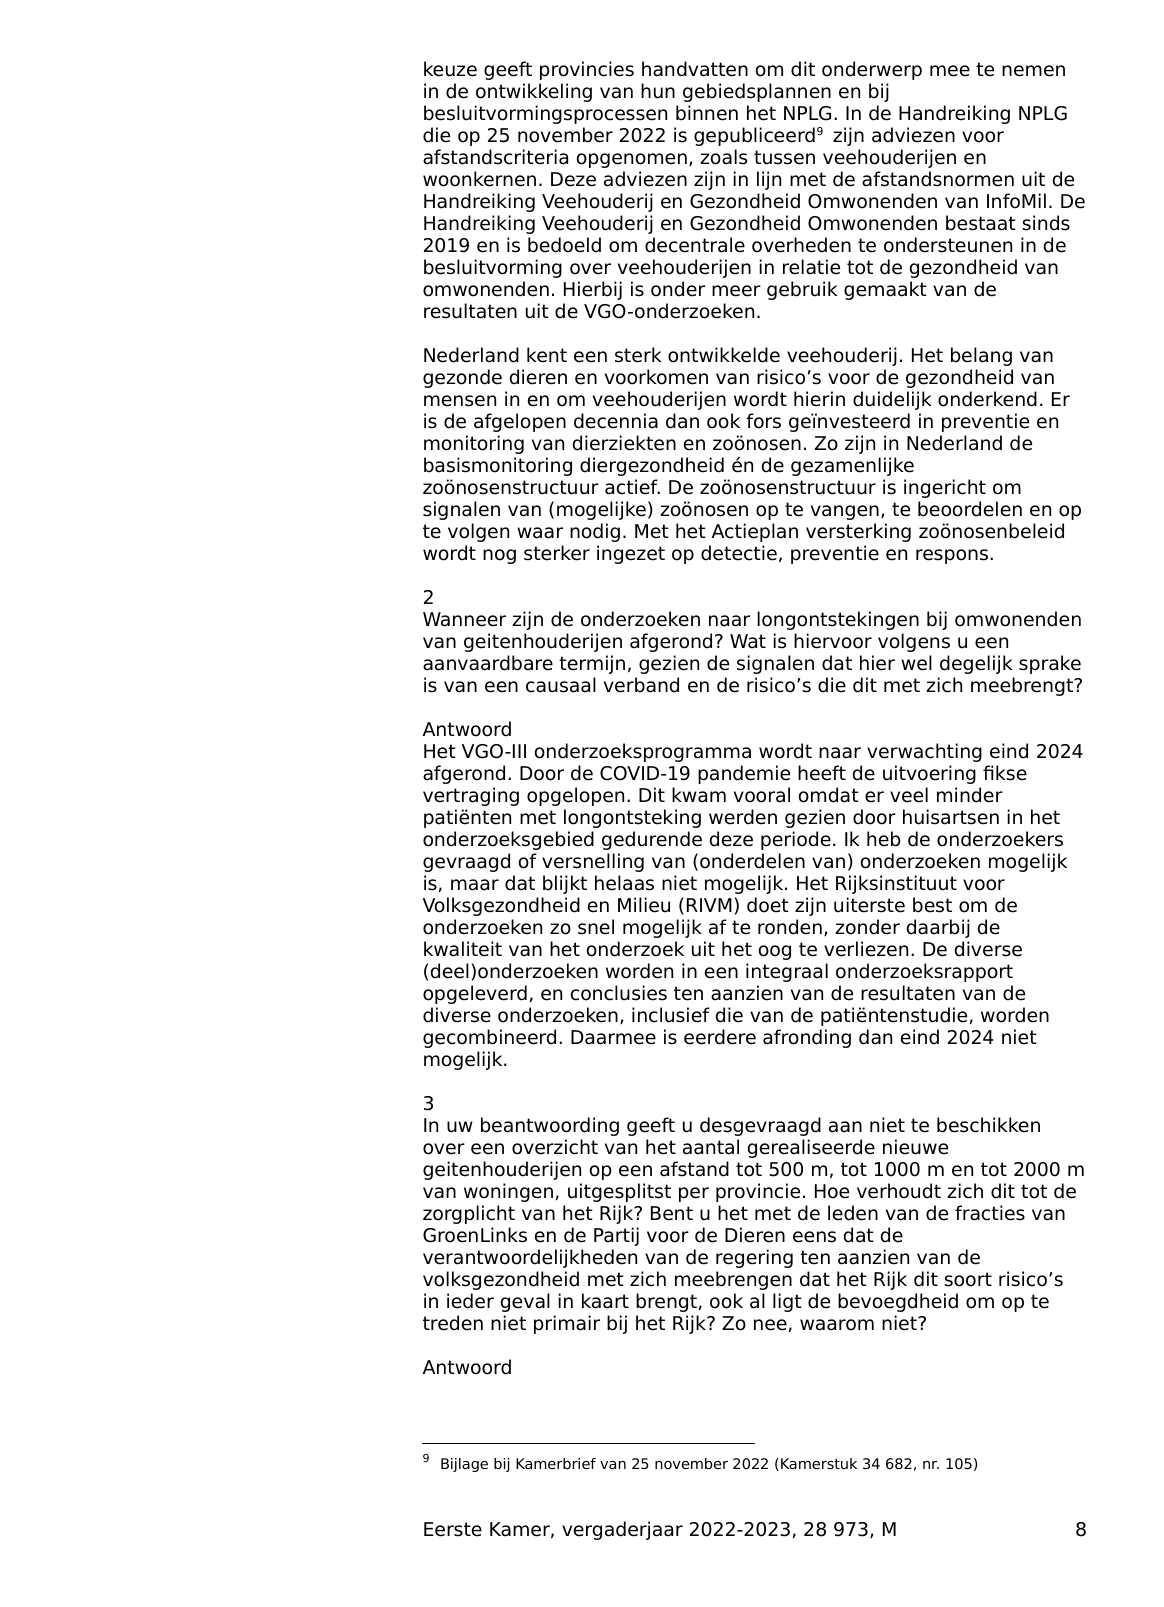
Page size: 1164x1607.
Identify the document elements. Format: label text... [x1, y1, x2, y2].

text keuze geeft provincies handvatten om dit onderwerp mee te nemen in de ontwikkeling van hun gebiedsplannen en bij besluitvormingsprocessen binnen het NPLG. In de Handreiking NPLG die op 25 november 2022 is gepubliceerd zijn adviezen voor afstandscriteria opgenomen, zoals tussen veehouderijen en woonkernen. Deze adviezen zijn in lijn met de afstandsnormen uit de Handreiking Veehouderij en Gezondheid Omwonenden van InfoMil. De Handreiking Veehouderij en Gezondheid Omwonenden bestaat sinds 2019 en is bedoeld om decentrale overheden te ondersteunen in de besluitvorming over veehouderijen in relatie tot de gezondheid van omwonenden. Hierbij is onder meer gebruik gemaakt van de resultaten uit de VGO-onderzoeken. [422, 59, 1087, 323]
text In uw beantwoording geeft u desgevraagd aan niet te beschikken over een overzicht van het aantal gerealiseerde nieuwe geitenhouderijen op een afstand tot 500 m, tot 1000 m en tot 2000 m van woningen, uitgesplitst per provincie. Hoe verhoudt zich dit tot de zorgplicht van het Rijk? Bent u het met de leden van de fracties van GroenLinks en de Partij voor de Dieren eens dat de verantwoordelijkheden van de regering ten aanzien van de volksgezondheid met zich meebrengen dat het Rijk dit soort risico’s in ieder geval in kaart brengt, ook al ligt de bevoegdheid om op te treden niet primair bij het Rijk? Zo nee, waarom niet? [422, 1115, 1087, 1335]
text 3 [422, 1093, 1087, 1115]
text Antwoord [422, 1357, 1087, 1379]
text Wanneer zijn de onderzoeken naar longontstekingen bij omwonenden van geitenhouderijen afgerond? Wat is hiervoor volgens u een aanvaardbare termijn, gezien de signalen dat hier wel degelijk sprake is van een causaal verband en de risico’s die dit met zich meebrengt? [422, 609, 1087, 697]
text Het VGO-III onderzoeksprogramma wordt naar verwachting eind 2024 afgerond. Door de COVID-19 pandemie heeft de uitvoering fikse vertraging opgelopen. Dit kwam vooral omdat er veel minder patiënten met longontsteking werden gezien door huisartsen in het onderzoeksgebied gedurende deze periode. Ik heb de onderzoekers gevraagd of versnelling van (onderdelen van) onderzoeken mogelijk is, maar dat blijkt helaas niet mogelijk. Het Rijksinstituut voor Volksgezondheid en Milieu (RIVM) doet zijn uiterste best om de onderzoeken zo snel mogelijk af te ronden, zonder daarbij de kwaliteit van het onderzoek uit het oog te verliezen. De diverse (deel)onderzoeken worden in een integraal onderzoeksrapport opgeleverd, en conclusies ten aanzien van de resultaten van de diverse onderzoeken, inclusief die van de patiëntenstudie, worden gecombineerd. Daarmee is eerdere afronding dan eind 2024 niet mogelijk. [422, 741, 1087, 1071]
text Antwoord [422, 719, 1087, 741]
text Nederland kent een sterk ontwikkelde veehouderij. Het belang van gezonde dieren en voorkomen van risico’s voor de gezondheid van mensen in en om veehouderijen wordt hierin duidelijk onderkend. Er is de afgelopen decennia dan ook fors geïnvesteerd in preventie en monitoring van dierziekten en zoönosen. Zo zijn in Nederland de basismonitoring diergezondheid én de gezamenlijke zoönosenstructuur actief. De zoönosenstructuur is ingericht om signalen van (mogelijke) zoönosen op te vangen, te beoordelen en op te volgen waar nodig. Met het Actieplan versterking zoönosenbeleid wordt nog sterker ingezet op detectie, preventie en respons. [422, 345, 1087, 565]
text 2 [422, 587, 1087, 609]
text Bijlage bij Kamerbrief van 25 november 2022 (Kamerstuk 34 682, nr. 105) [422, 1452, 1087, 1474]
